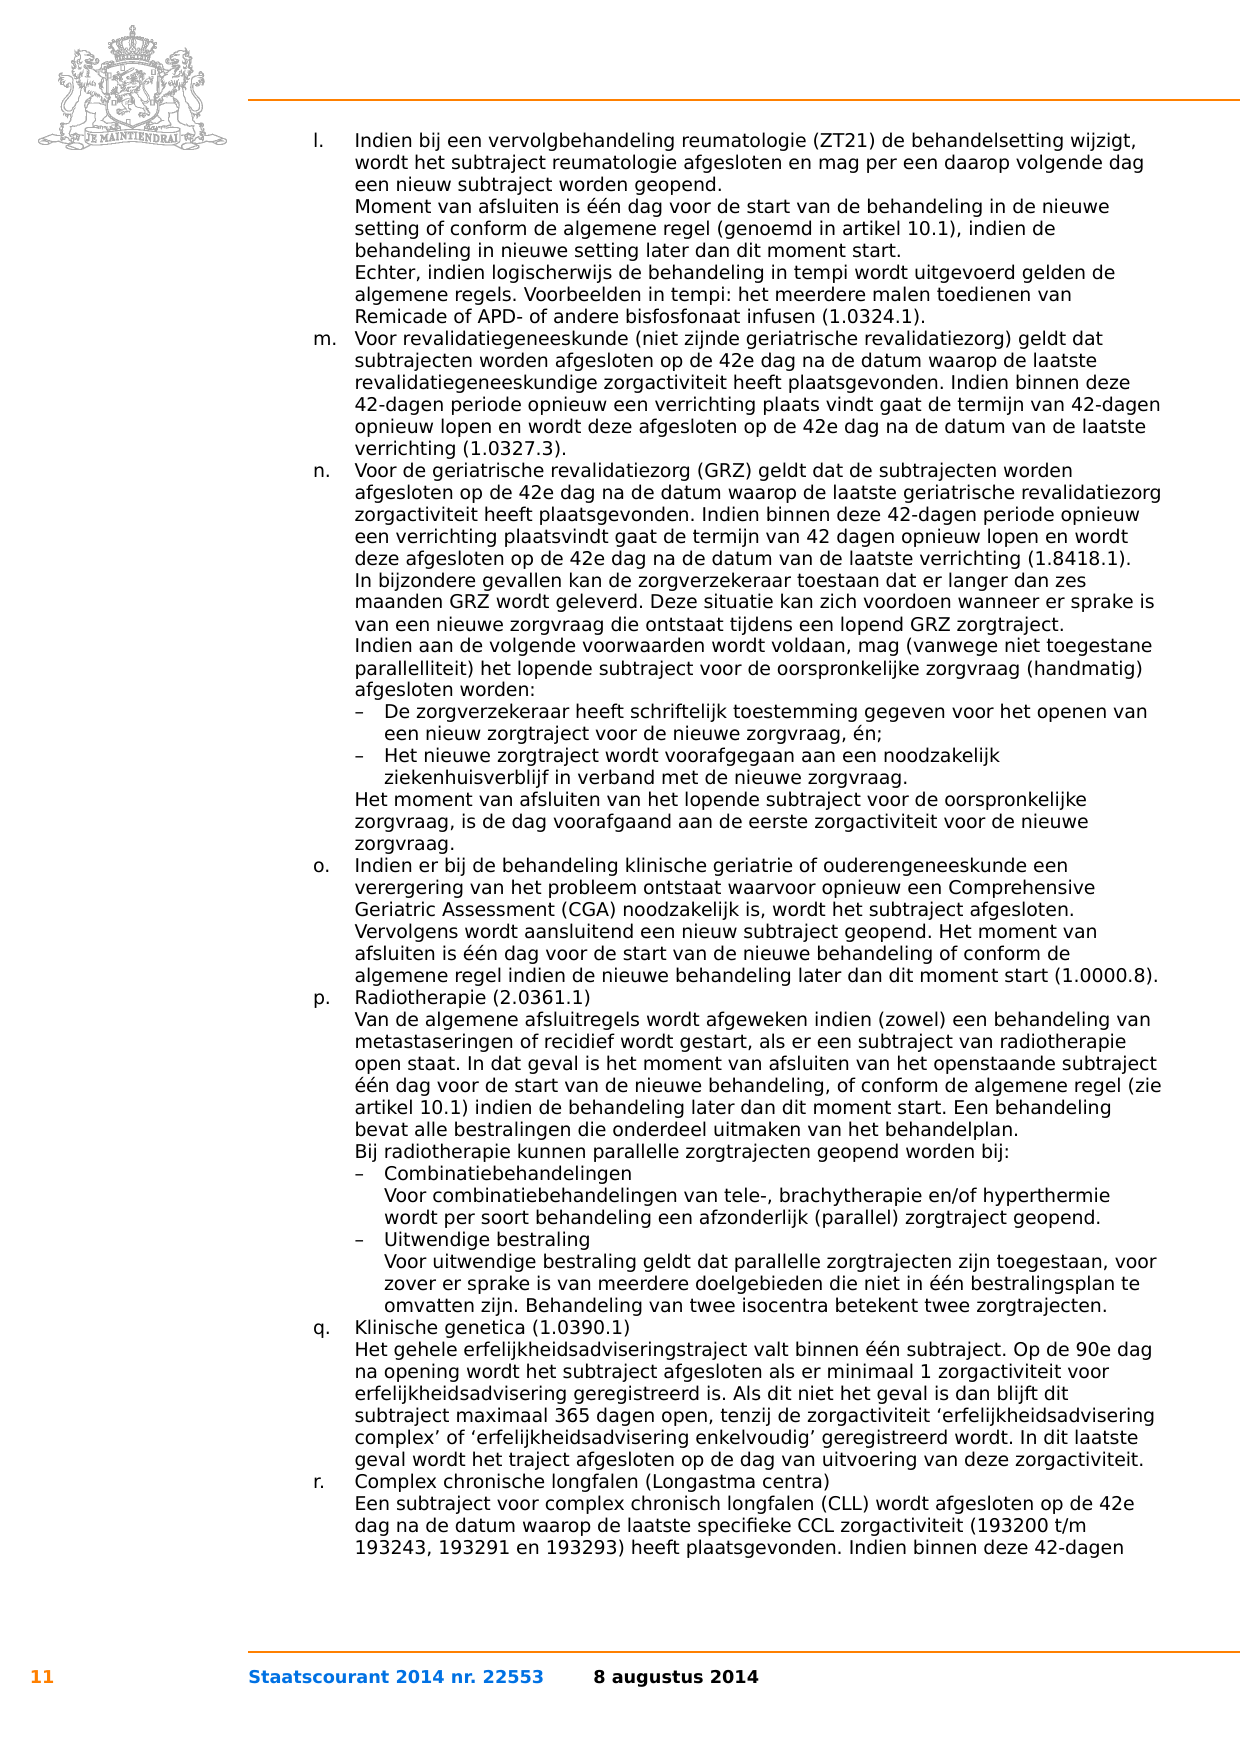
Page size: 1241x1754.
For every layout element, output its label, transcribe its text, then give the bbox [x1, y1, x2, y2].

text p. Radiotherapie (2.0361.1) [313, 987, 1163, 1009]
text Indien aan de volgende voorwaarden wordt voldaan, mag (vanwege niet toegestane parallelliteit) het lopende subtraject voor de oorspronkelijke zorgvraag (handmatig) afgesloten worden: [354, 635, 1163, 701]
text Voor combinatiebehandelingen van tele-, brachytherapie en/of hyperthermie wordt per soort behandeling een afzonderlijk (parallel) zorgtraject geopend. [384, 1185, 1163, 1229]
text – Uitwendige bestraling [354, 1229, 1163, 1251]
text Een subtraject voor complex chronisch longfalen (CLL) wordt afgesloten op de 42e dag na de datum waarop de laatste specifieke CCL zorgactiviteit (193200 t/m 193243, 193291 en 193293) heeft plaatsgevonden. Indien binnen deze 42-dagen [354, 1493, 1163, 1558]
text Van de algemene afsluitregels wordt afgeweken indien (zowel) een behandeling van metastaseringen of recidief wordt gestart, als er een subtraject van radiotherapie open staat. In dat geval is het moment van afsluiten van het openstaande subtraject één dag voor de start van de nieuwe behandeling, of conform de algemene regel (zie artikel 10.1) indien de behandeling later dan dit moment start. Een behandeling bevat alle bestralingen die onderdeel uitmaken van het behandelplan. [354, 1009, 1163, 1141]
picture [38, 25, 227, 150]
text o. Indien er bij de behandeling klinische geriatrie of ouderengeneeskunde een verergering van het probleem ontstaat waarvoor opnieuw een Comprehensive Geriatric Assessment (CGA) noodzakelijk is, wordt het subtraject afgesloten. Vervolgens wordt aansluitend een nieuw subtraject geopend. Het moment van afsluiten is één dag voor de start van de nieuwe behandeling of conform de algemene regel indien de nieuwe behandeling later dan dit moment start (1.0000.8). [313, 855, 1163, 987]
text Het gehele erfelijkheidsadviseringstraject valt binnen één subtraject. Op de 90e dag na opening wordt het subtraject afgesloten als er minimaal 1 zorgactiviteit voor erfelijkheidsadvisering geregistreerd is. Als dit niet het geval is dan blijft dit subtraject maximaal 365 dagen open, tenzij de zorgactiviteit ‘erfelijkheidsadvisering complex’ of ‘erfelijkheidsadvisering enkelvoudig’ geregistreerd wordt. In dit laatste geval wordt het traject afgesloten op de dag van uitvoering van deze zorgactiviteit. [354, 1339, 1163, 1471]
text Het moment van afsluiten van het lopende subtraject voor de oorspronkelijke zorgvraag, is de dag voorafgaand aan de eerste zorgactiviteit voor de nieuwe zorgvraag. [354, 789, 1163, 855]
text m. Voor revalidatiegeneeskunde (niet zijnde geriatrische revalidatiezorg) geldt dat subtrajecten worden afgesloten op de 42e dag na de datum waarop de laatste revalidatiegeneeskundige zorgactiviteit heeft plaatsgevonden. Indien binnen deze 42-dagen periode opnieuw een verrichting plaats vindt gaat de termijn van 42-dagen opnieuw lopen en wordt deze afgesloten op de 42e dag na de datum van de laatste verrichting (1.0327.3). [313, 328, 1163, 459]
text Moment van afsluiten is één dag voor de start van de behandeling in de nieuwe setting of conform de algemene regel (genoemd in artikel 10.1), indien de behandeling in nieuwe setting later dan dit moment start. [354, 196, 1163, 262]
text l. Indien bij een vervolgbehandeling reumatologie (ZT21) de behandelsetting wijzigt, wordt het subtraject reumatologie afgesloten en mag per een daarop volgende dag een nieuw subtraject worden geopend. [313, 130, 1163, 196]
text r. Complex chronische longfalen (Longastma centra) [313, 1471, 1163, 1493]
text Bij radiotherapie kunnen parallelle zorgtrajecten geopend worden bij: [354, 1141, 1163, 1163]
text – Combinatiebehandelingen [354, 1163, 1163, 1185]
text Voor uitwendige bestraling geldt dat parallelle zorgtrajecten zijn toegestaan, voor zover er sprake is van meerdere doelgebieden die niet in één bestralingsplan te omvatten zijn. Behandeling van twee isocentra betekent twee zorgtrajecten. [384, 1251, 1163, 1317]
text In bijzondere gevallen kan de zorgverzekeraar toestaan dat er langer dan zes maanden GRZ wordt geleverd. Deze situatie kan zich voordoen wanneer er sprake is van een nieuwe zorgvraag die ontstaat tijdens een lopend GRZ zorgtraject. [354, 569, 1163, 635]
text – De zorgverzekeraar heeft schriftelijk toestemming gegeven voor het openen van een nieuw zorgtraject voor de nieuwe zorgvraag, én; [354, 701, 1163, 745]
text – Het nieuwe zorgtraject wordt voorafgegaan aan een noodzakelijk ziekenhuisverblijf in verband met de nieuwe zorgvraag. [354, 745, 1163, 789]
text q. Klinische genetica (1.0390.1) [313, 1317, 1163, 1339]
text n. Voor de geriatrische revalidatiezorg (GRZ) geldt dat de subtrajecten worden afgesloten op de 42e dag na de datum waarop de laatste geriatrische revalidatiezorg zorgactiviteit heeft plaatsgevonden. Indien binnen deze 42-dagen periode opnieuw een verrichting plaatsvindt gaat de termijn van 42 dagen opnieuw lopen en wordt deze afgesloten op de 42e dag na de datum van de laatste verrichting (1.8418.1). [313, 459, 1163, 569]
text Echter, indien logischerwijs de behandeling in tempi wordt uitgevoerd gelden de algemene regels. Voorbeelden in tempi: het meerdere malen toedienen van Remicade of APD- of andere bisfosfonaat infusen (1.0324.1). [354, 262, 1163, 328]
